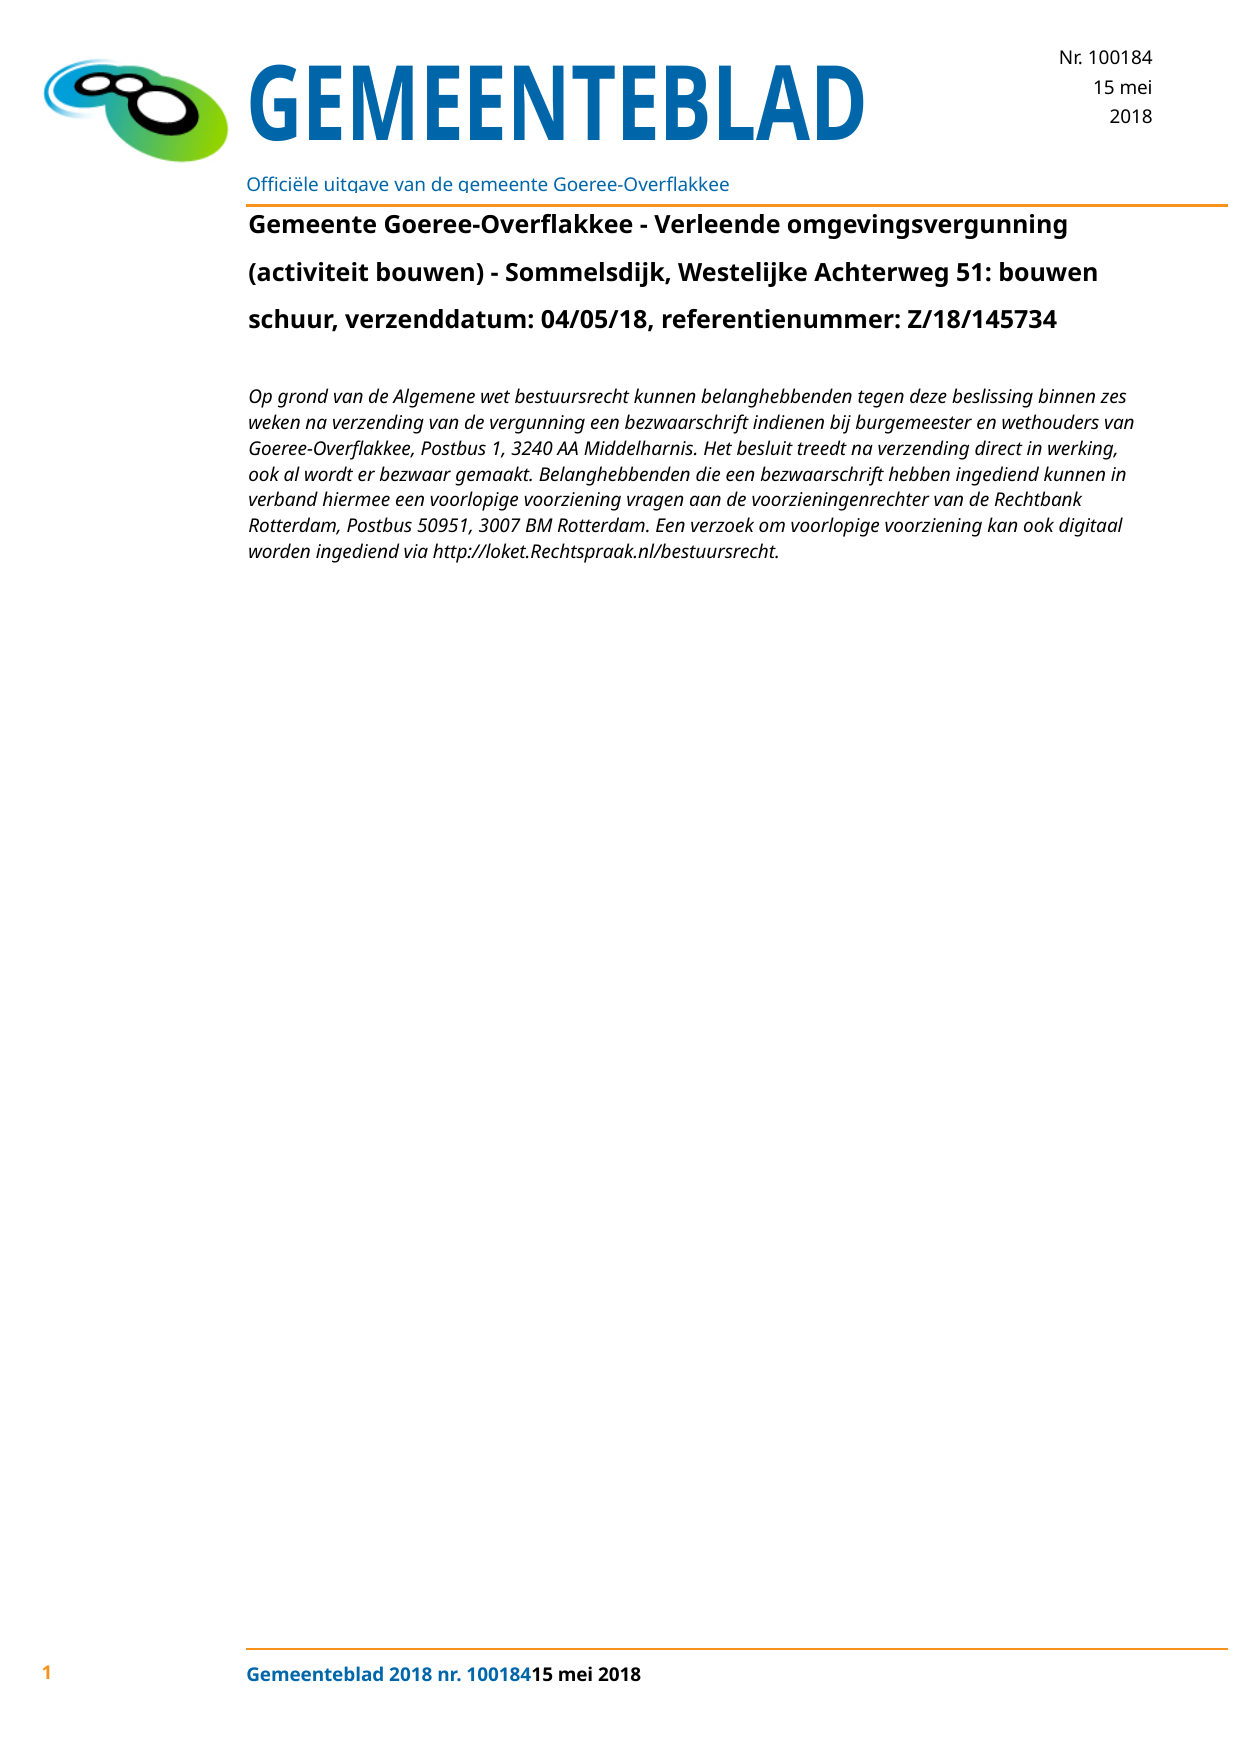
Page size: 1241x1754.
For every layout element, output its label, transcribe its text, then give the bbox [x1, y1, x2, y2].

text Gemeente Goeree-Overflakkee - Verleende omgevingsvergunning (activiteit bouwen) - Sommelsdijk, Westelijke Achterweg 51: bouwen schuur, verzenddatum: 04/05/18, referentienummer: Z/18/145734 [248, 207, 1152, 336]
text Op grond van de Algemene wet bestuursrecht kunnen belanghebbenden tegen deze beslissing binnen zes weken na verzending van de vergunning een bezwaarschrift indienen bij burgemeester en wethouders van Goeree-Overflakkee, Postbus 1, 3240 AA Middelharnis. Het besluit treedt na verzending direct in werking, ook al wordt er bezwaar gemaakt. Belanghebbenden die een bezwaarschrift hebben ingediend kunnen in verband hiermee een voorlopige voorziening vragen aan de voorzieningenrechter van de Rechtbank Rotterdam, Postbus 50951, 3007 BM Rotterdam. Een verzoek om voorlopige voorziening kan ook digitaal worden ingediend via http://loket.Rechtspraak.nl/bestuursrecht. [248, 384, 1152, 564]
picture [41, 47, 231, 172]
